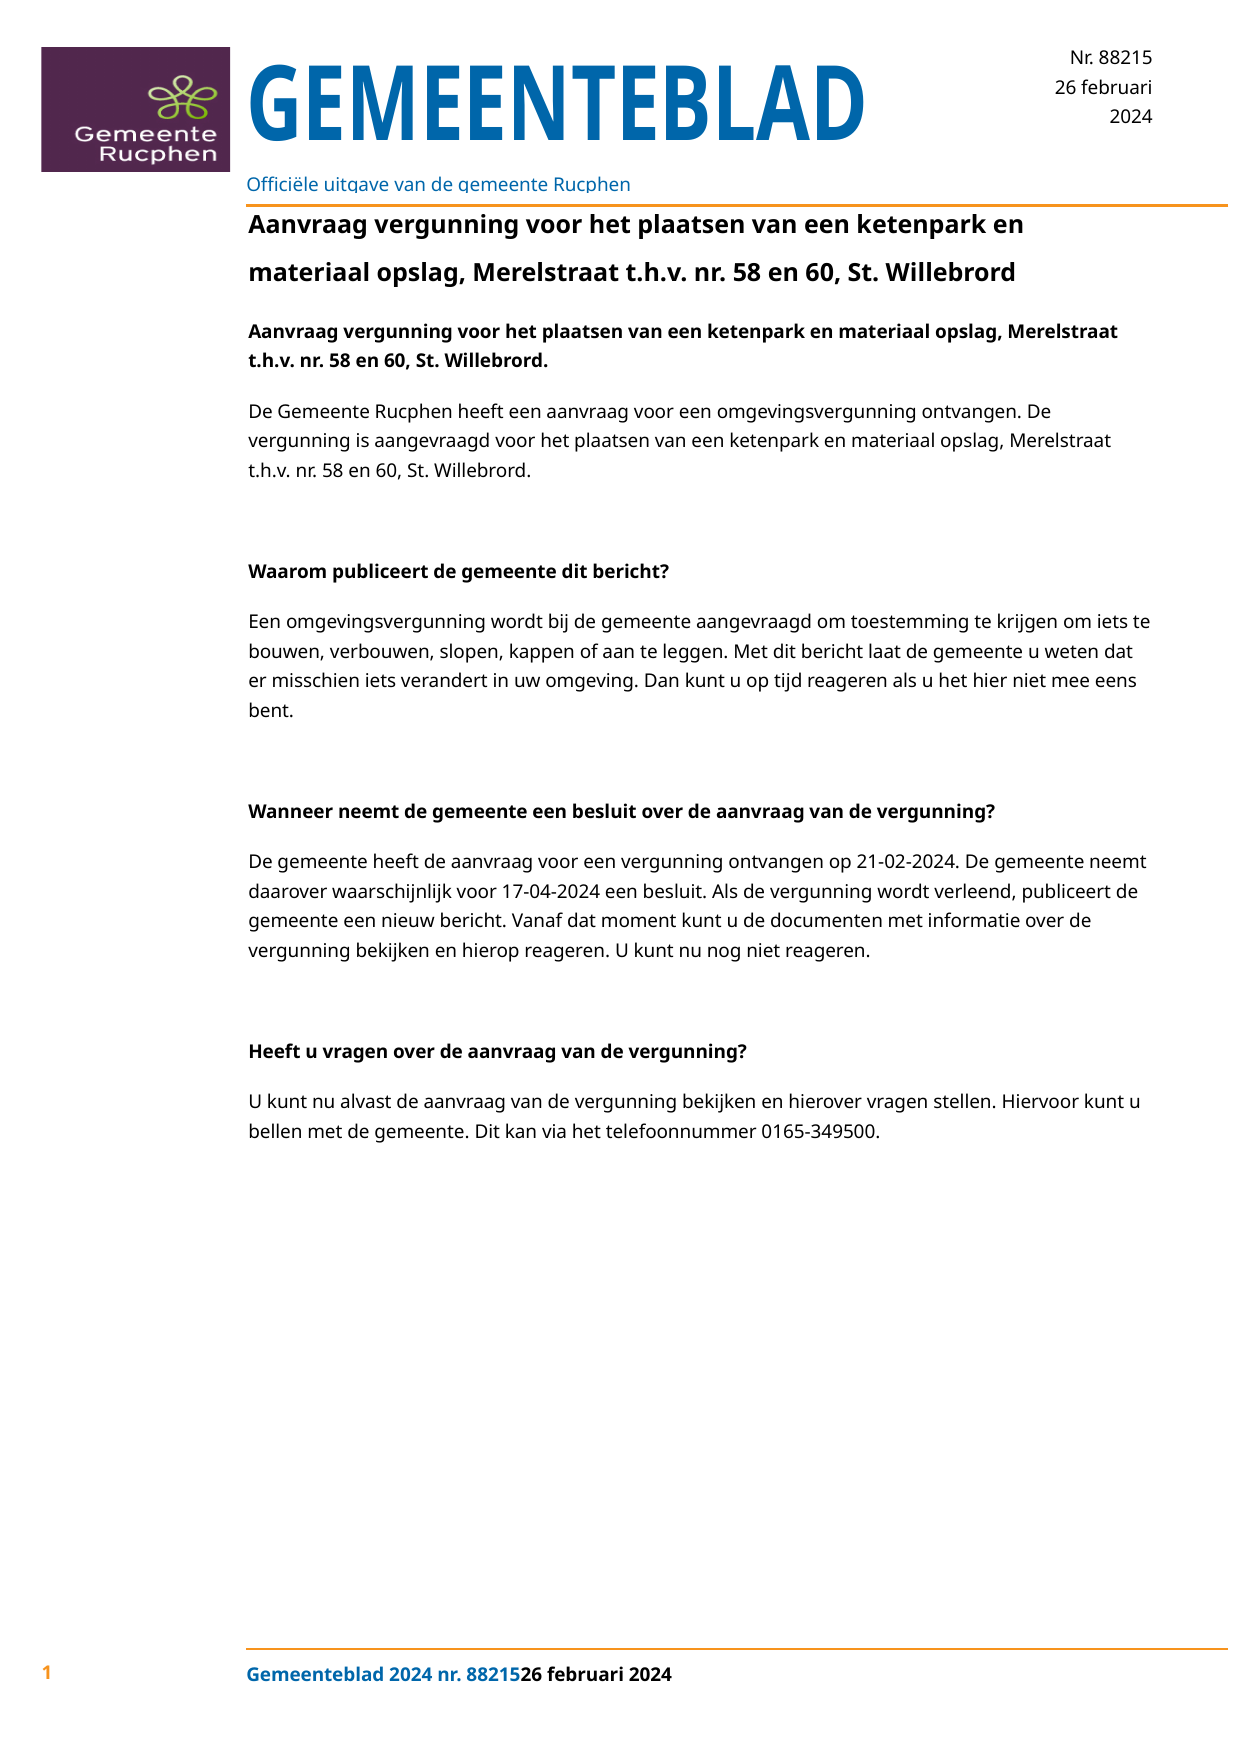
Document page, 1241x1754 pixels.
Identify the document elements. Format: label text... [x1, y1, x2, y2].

text Aanvraag vergunning voor het plaatsen van een ketenpark en materiaal opslag, Merelstraat t.h.v. nr. 58 en 60, St. Willebrord. [248, 318, 1152, 373]
text De gemeente heeft de aanvraag voor een vergunning ontvangen op 21-02-2024. De gemeente neemt daarover waarschijnlijk voor 17-04-2024 een besluit. Als de vergunning wordt verleend, publiceert de gemeente een nieuw bericht. Vanaf dat moment kunt u de documenten met informatie over de vergunning bekijken en hierop reageren. U kunt nu nog niet reageren. [248, 848, 1152, 963]
text U kunt nu alvast de aanvraag van de vergunning bekijken en hierover vragen stellen. Hiervoor kunt u bellen met de gemeente. Dit kan via het telefoonnummer 0165-349500. [248, 1088, 1152, 1144]
text De Gemeente Rucphen heeft een aanvraag voor een omgevingsvergunning ontvangen. De vergunning is aangevraagd voor het plaatsen van een ketenpark en materiaal opslag, Merelstraat t.h.v. nr. 58 en 60, St. Willebrord. [248, 398, 1152, 483]
text Heeft u vragen over de aanvraag van de vergunning? [248, 1038, 1152, 1064]
text Aanvraag vergunning voor het plaatsen van een ketenpark en materiaal opslag, Merelstraat t.h.v. nr. 58 en 60, St. Willebrord [248, 207, 1152, 288]
text Waarom publiceert de gemeente dit bericht? [248, 558, 1152, 584]
picture [41, 47, 231, 172]
text Een omgevingsvergunning wordt bij de gemeente aangevraagd om toestemming te krijgen om iets te bouwen, verbouwen, slopen, kappen of aan te leggen. Met dit bericht laat de gemeente u weten dat er misschien iets verandert in uw omgeving. Dan kunt u op tijd reageren als u het hier niet mee eens bent. [248, 608, 1152, 723]
text Wanneer neemt de gemeente een besluit over de aanvraag van de vergunning? [248, 798, 1152, 824]
